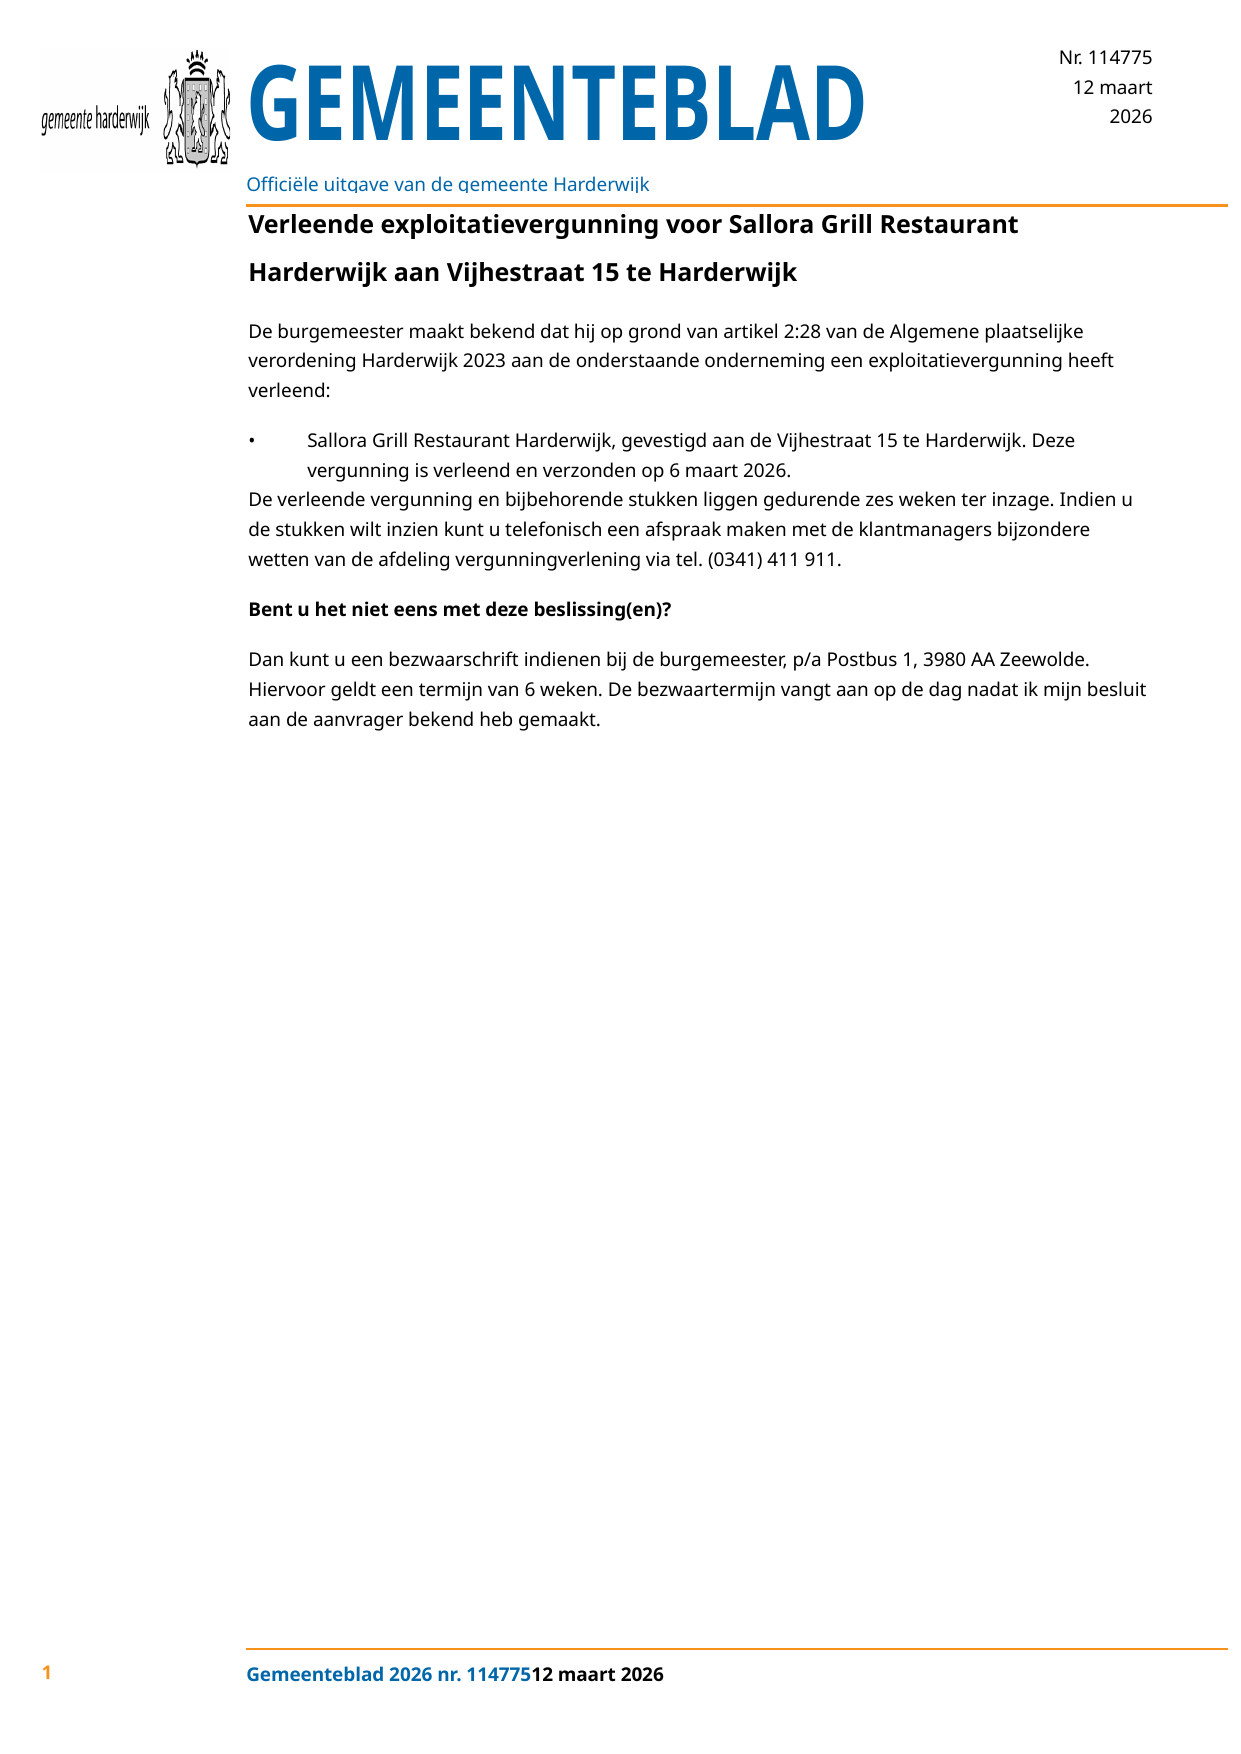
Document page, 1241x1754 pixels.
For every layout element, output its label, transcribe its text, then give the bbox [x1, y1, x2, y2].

text De verleende vergunning en bijbehorende stukken liggen gedurende zes weken ter inzage. Indien u de stukken wilt inzien kunt u telefonisch een afspraak maken met de klantmanagers bijzondere wetten van de afdeling vergunningverlening via tel. (0341) 411 911. [248, 487, 1152, 572]
picture [41, 47, 231, 172]
text De burgemeester maakt bekend dat hij op grond van artikel 2:28 van de Algemene plaatselijke verordening Harderwijk 2023 aan de onderstaande onderneming een exploitatievergunning heeft verleend: [248, 318, 1152, 403]
text Verleende exploitatievergunning voor Sallora Grill Restaurant Harderwijk aan Vijhestraat 15 te Harderwijk [248, 207, 1152, 288]
list Sallora Grill Restaurant Harderwijk, gevestigd aan de Vijhestraat 15 te Harderwijk. Deze vergunning is verleend en verzonden op 6 maart 2026. [248, 427, 1152, 483]
text Bent u het niet eens met deze beslissing(en)? [248, 596, 1152, 622]
text Dan kunt u een bezwaarschrift indienen bij de burgemeester, p/a Postbus 1, 3980 AA Zeewolde. Hiervoor geldt een termijn van 6 weken. De bezwaartermijn vangt aan op de dag nadat ik mijn besluit aan de aanvrager bekend heb gemaakt. [248, 647, 1152, 732]
